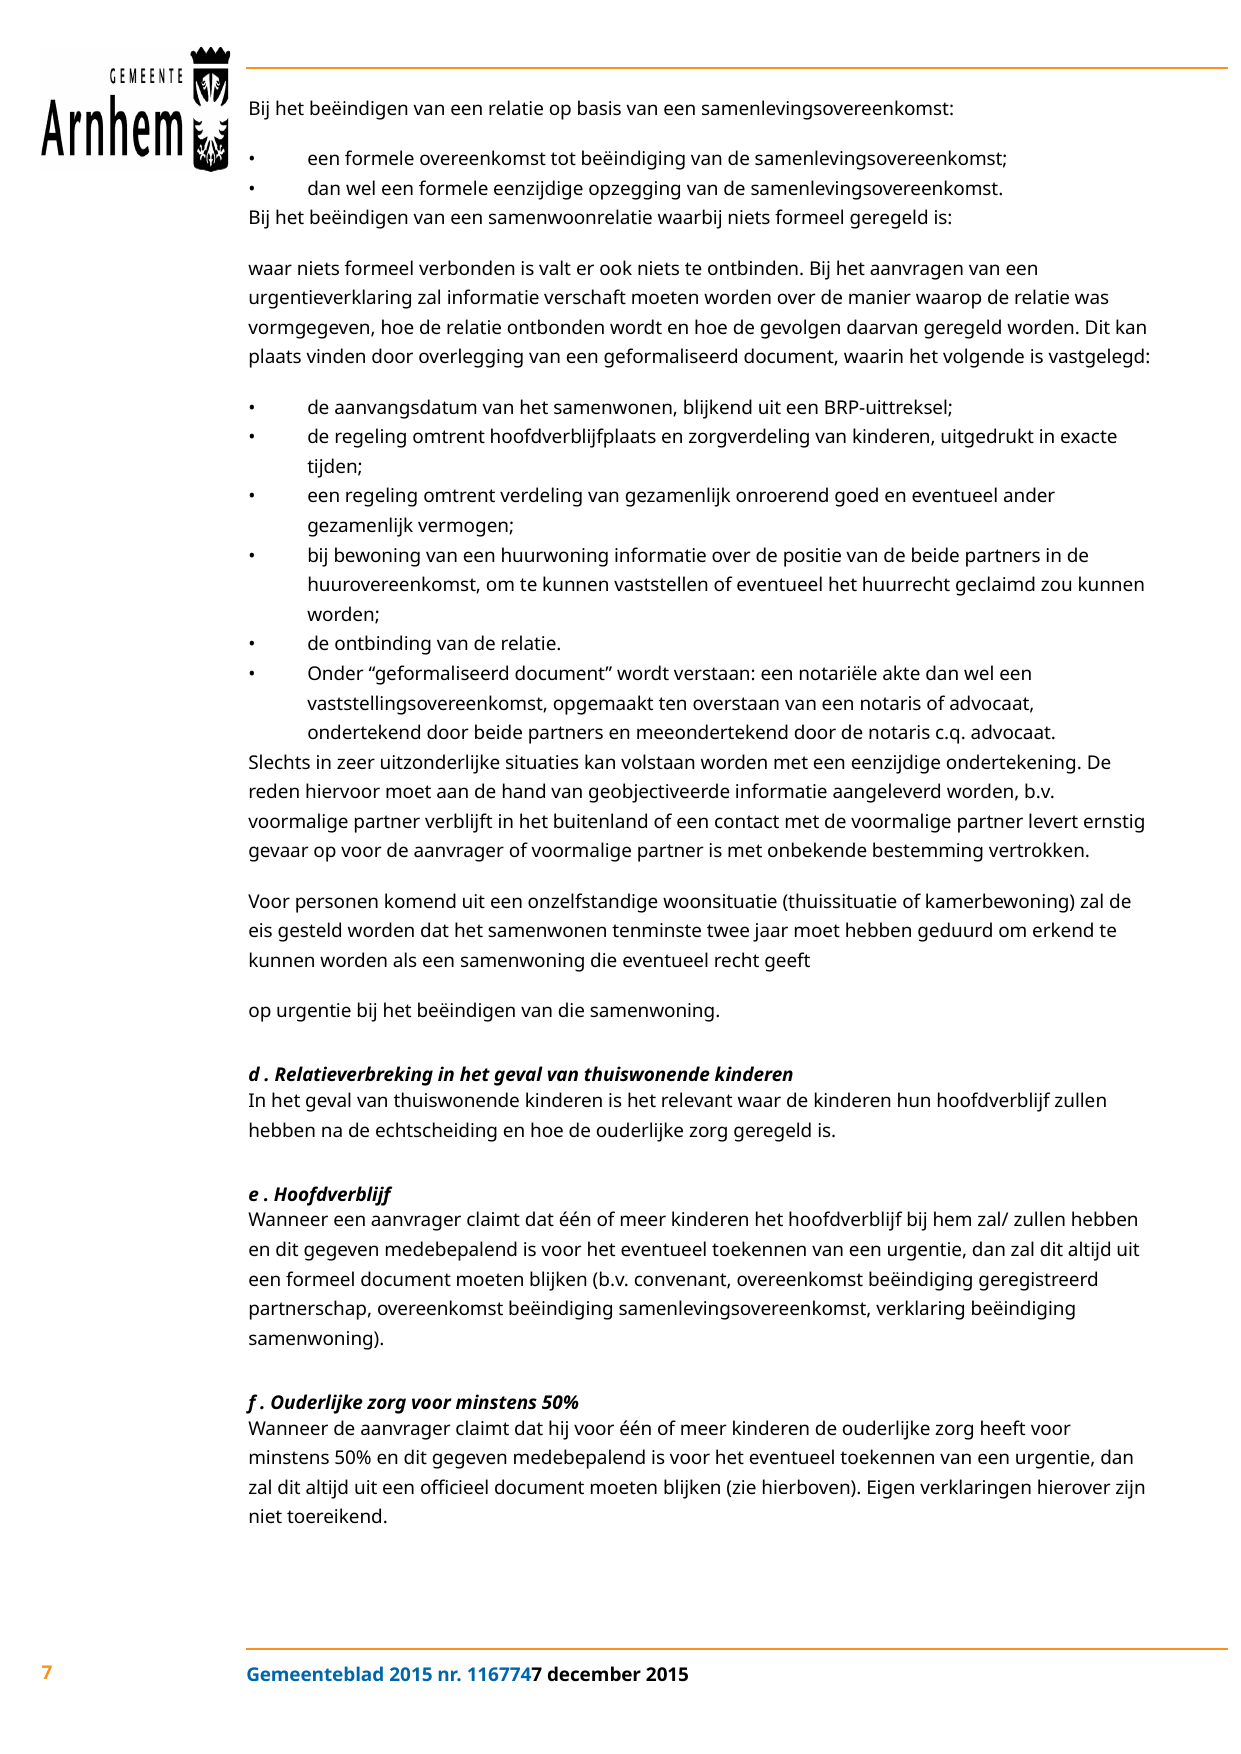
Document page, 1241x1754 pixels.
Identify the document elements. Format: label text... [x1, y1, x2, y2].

list de aanvangsdatum van het samenwonen, blijkend uit een BRP-uittreksel; [248, 394, 1152, 420]
list de regeling omtrent hoofdverblijfplaats en zorgverdeling van kinderen, uitgedrukt in exacte tijden; [248, 423, 1152, 479]
text Wanneer de aanvrager claimt dat hij voor één of meer kinderen de ouderlijke zorg heeft voor minstens 50% en dit gegeven medebepalend is voor het eventueel toekennen van een urgentie, dan zal dit altijd uit een officieel document moeten blijken (zie hierboven). Eigen verklaringen hierover zijn niet toereikend. [248, 1415, 1152, 1529]
text Voor personen komend uit een onzelfstandige woonsituatie (thuissituatie of kamerbewoning) zal de eis gesteld worden dat het samenwonen tenminste twee jaar moet hebben geduurd om erkend te kunnen worden als een samenwoning die eventueel recht geeft [248, 888, 1152, 973]
list dan wel een formele eenzijdige opzegging van de samenlevingsovereenkomst. [248, 175, 1152, 201]
text In het geval van thuiswonende kinderen is het relevant waar de kinderen hun hoofdverblijf zullen hebben na de echtscheiding en hoe de ouderlijke zorg geregeld is. [248, 1087, 1152, 1143]
text Bij het beëindigen van een samenwoonrelatie waarbij niets formeel geregeld is: [248, 204, 1152, 230]
text Wanneer een aanvrager claimt dat één of meer kinderen het hoofdverblijf bij hem zal/ zullen hebben en dit gegeven medebepalend is voor het eventueel toekennen van een urgentie, dan zal dit altijd uit een formeel document moeten blijken (b.v. convenant, overeenkomst beëindiging geregistreerd partnerschap, overeenkomst beëindiging samenlevingsovereenkomst, verklaring beëindiging samenwoning). [248, 1207, 1152, 1351]
text Slechts in zeer uitzonderlijke situaties kan volstaan worden met een eenzijdige ondertekening. De reden hiervoor moet aan de hand van geobjectiveerde informatie aangeleverd worden, b.v. voormalige partner verblijft in het buitenland of een contact met de voormalige partner levert ernstig gevaar op voor de aanvrager of voormalige partner is met onbekende bestemming vertrokken. [248, 749, 1152, 863]
text d . Relatieverbreking in het geval van thuiswonende kinderen [248, 1062, 1152, 1087]
list de ontbinding van de relatie. [248, 631, 1152, 656]
list bij bewoning van een huurwoning informatie over de positie van de beide partners in de huurovereenkomst, om te kunnen vaststellen of eventueel het huurrecht geclaimd zou kunnen worden; [248, 542, 1152, 627]
text op urgentie bij het beëindigen van die samenwoning. [248, 998, 1152, 1023]
list een regeling omtrent verdeling van gezamenlijk onroerend goed en eventueel ander gezamenlijk vermogen; [248, 483, 1152, 538]
picture [41, 47, 231, 172]
text f . Ouderlijke zorg voor minstens 50% [248, 1389, 1152, 1415]
text e . Hoofdverblijf [248, 1181, 1152, 1207]
list een formele overeenkomst tot beëindiging van de samenlevingsovereenkomst; [248, 145, 1152, 171]
list Onder “geformaliseerd document” wordt verstaan: een notariële akte dan wel een vaststellingsovereenkomst, opgemaakt ten overstaan van een notaris of advocaat, ondertekend door beide partners en meeondertekend door de notaris c.q. advocaat. [248, 660, 1152, 745]
text waar niets formeel verbonden is valt er ook niets te ontbinden. Bij het aanvragen van een urgentieverklaring zal informatie verschaft moeten worden over de manier waarop de relatie was vormgegeven, hoe de relatie ontbonden wordt en hoe de gevolgen daarvan geregeld worden. Dit kan plaats vinden door overlegging van een geformaliseerd document, waarin het volgende is vastgelegd: [248, 255, 1152, 369]
text Bij het beëindigen van een relatie op basis van een samenlevingsovereenkomst: [248, 95, 1152, 121]
